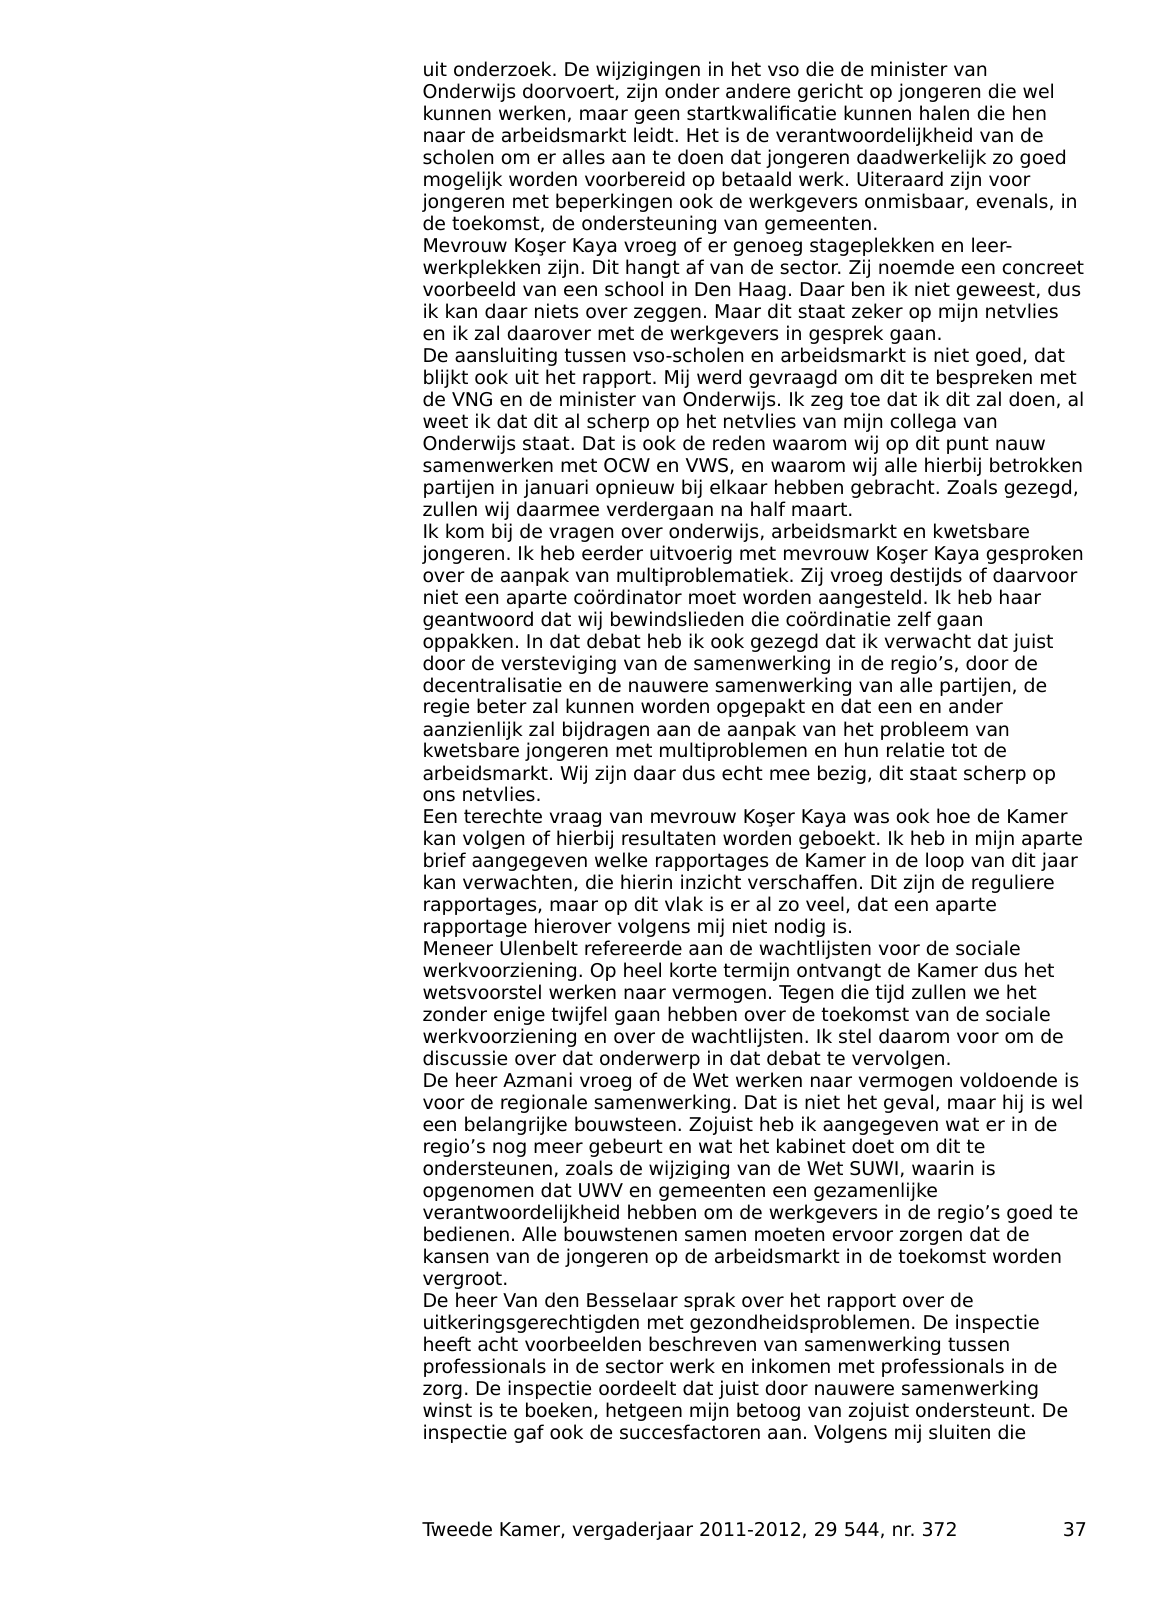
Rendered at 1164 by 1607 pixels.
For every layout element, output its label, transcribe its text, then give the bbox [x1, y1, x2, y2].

text Mevrouw Koşer Kaya vroeg of er genoeg stageplekken en leer-werkplekken zijn. Dit hangt af van de sector. Zij noemde een concreet voorbeeld van een school in Den Haag. Daar ben ik niet geweest, dus ik kan daar niets over zeggen. Maar dit staat zeker op mijn netvlies en ik zal daarover met de werkgevers in gesprek gaan. [422, 235, 1087, 345]
text De heer Van den Besselaar sprak over het rapport over de uitkeringsgerechtigden met gezondheidsproblemen. De inspectie heeft acht voorbeelden beschreven van samenwerking tussen professionals in de sector werk en inkomen met professionals in de zorg. De inspectie oordeelt dat juist door nauwere samenwerking winst is te boeken, hetgeen mijn betoog van zojuist ondersteunt. De inspectie gaf ook de succesfactoren aan. Volgens mij sluiten die [422, 1290, 1087, 1444]
text Ik kom bij de vragen over onderwijs, arbeidsmarkt en kwetsbare jongeren. Ik heb eerder uitvoerig met mevrouw Koşer Kaya gesproken over de aanpak van multiproblematiek. Zij vroeg destijds of daarvoor niet een aparte coördinator moet worden aangesteld. Ik heb haar geantwoord dat wij bewindslieden die coördinatie zelf gaan oppakken. In dat debat heb ik ook gezegd dat ik verwacht dat juist door de versteviging van de samenwerking in de regio’s, door de decentralisatie en de nauwere samenwerking van alle partijen, de regie beter zal kunnen worden opgepakt en dat een en ander aanzienlijk zal bijdragen aan de aanpak van het probleem van kwetsbare jongeren met multiproblemen en hun relatie tot de arbeidsmarkt. Wij zijn daar dus echt mee bezig, dit staat scherp op ons netvlies. [422, 521, 1087, 806]
text uit onderzoek. De wijzigingen in het vso die de minister van Onderwijs doorvoert, zijn onder andere gericht op jongeren die wel kunnen werken, maar geen startkwalificatie kunnen halen die hen naar de arbeidsmarkt leidt. Het is de verantwoordelijkheid van de scholen om er alles aan te doen dat jongeren daadwerkelijk zo goed mogelijk worden voorbereid op betaald werk. Uiteraard zijn voor jongeren met beperkingen ook de werkgevers onmisbaar, evenals, in de toekomst, de ondersteuning van gemeenten. [422, 59, 1087, 235]
text Meneer Ulenbelt refereerde aan de wachtlijsten voor de sociale werkvoorziening. Op heel korte termijn ontvangt de Kamer dus het wetsvoorstel werken naar vermogen. Tegen die tijd zullen we het zonder enige twijfel gaan hebben over de toekomst van de sociale werkvoorziening en over de wachtlijsten. Ik stel daarom voor om de discussie over dat onderwerp in dat debat te vervolgen. [422, 938, 1087, 1070]
text Een terechte vraag van mevrouw Koşer Kaya was ook hoe de Kamer kan volgen of hierbij resultaten worden geboekt. Ik heb in mijn aparte brief aangegeven welke rapportages de Kamer in de loop van dit jaar kan verwachten, die hierin inzicht verschaffen. Dit zijn de reguliere rapportages, maar op dit vlak is er al zo veel, dat een aparte rapportage hierover volgens mij niet nodig is. [422, 806, 1087, 938]
text De aansluiting tussen vso-scholen en arbeidsmarkt is niet goed, dat blijkt ook uit het rapport. Mij werd gevraagd om dit te bespreken met de VNG en de minister van Onderwijs. Ik zeg toe dat ik dit zal doen, al weet ik dat dit al scherp op het netvlies van mijn collega van Onderwijs staat. Dat is ook de reden waarom wij op dit punt nauw samenwerken met OCW en VWS, en waarom wij alle hierbij betrokken partijen in januari opnieuw bij elkaar hebben gebracht. Zoals gezegd, zullen wij daarmee verdergaan na half maart. [422, 345, 1087, 521]
text De heer Azmani vroeg of de Wet werken naar vermogen voldoende is voor de regionale samenwerking. Dat is niet het geval, maar hij is wel een belangrijke bouwsteen. Zojuist heb ik aangegeven wat er in de regio’s nog meer gebeurt en wat het kabinet doet om dit te ondersteunen, zoals de wijziging van de Wet SUWI, waarin is opgenomen dat UWV en gemeenten een gezamenlijke verantwoordelijkheid hebben om de werkgevers in de regio’s goed te bedienen. Alle bouwstenen samen moeten ervoor zorgen dat de kansen van de jongeren op de arbeidsmarkt in de toekomst worden vergroot. [422, 1070, 1087, 1290]
